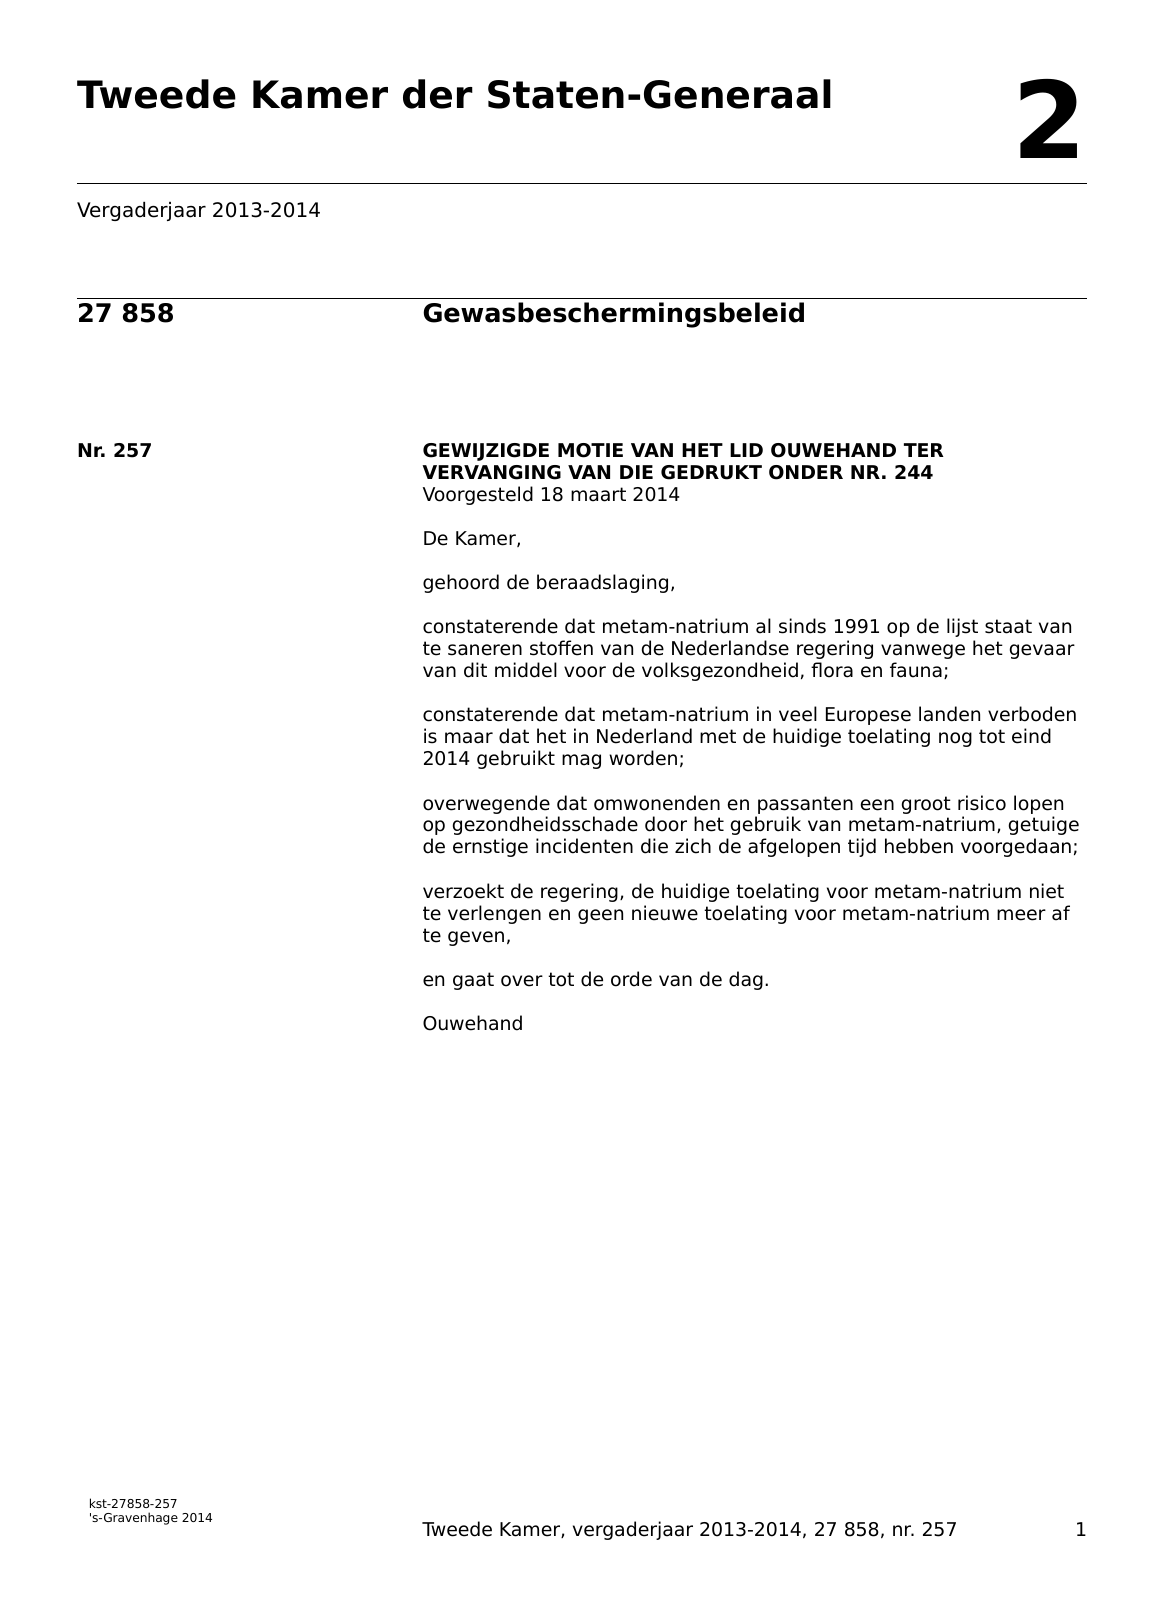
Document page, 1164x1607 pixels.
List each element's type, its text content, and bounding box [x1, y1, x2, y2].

text 's-Gravenhage 2014 [88, 1511, 323, 1525]
text Ouwehand [422, 1013, 1087, 1035]
text constaterende dat metam-natrium in veel Europese landen verboden is maar dat het in Nederland met de huidige toelating nog tot eind 2014 gebruikt mag worden; [422, 704, 1087, 770]
table_header 2 [886, 59, 1087, 183]
table_cell Vergaderjaar 2013-2014 [77, 184, 1087, 298]
text constaterende dat metam-natrium al sinds 1991 op de lijst staat van te saneren stoffen van de Nederlandse regering vanwege het gevaar van dit middel voor de volksgezondheid, flora en fauna; [422, 616, 1087, 682]
text en gaat over tot de orde van de dag. [422, 969, 1087, 991]
text gehoord de beraadslaging, [422, 572, 1087, 594]
text verzoekt de regering, de huidige toelating voor metam-natrium niet te verlengen en geen nieuwe toelating voor metam-natrium meer af te geven, [422, 881, 1087, 946]
text kst-27858-257 [88, 1497, 323, 1511]
text Voorgesteld 18 maart 2014 [422, 484, 1087, 506]
subtitle Nr. 257 GEWIJZIGDE MOTIE VAN HET LID OUWEHAND TER VERVANGING VAN DIE GEDRUKT ONDER NR. 244 [77, 440, 1087, 484]
text overwegende dat omwonenden en passanten een groot risico lopen op gezondheidsschade door het gebruik van metam-natrium, getuige de ernstige incidenten die zich de afgelopen tijd hebben voorgedaan; [422, 792, 1087, 858]
table_header Tweede Kamer der Staten-Generaal [77, 59, 886, 183]
subtitle 27 858 Gewasbeschermingsbeleid [77, 299, 1087, 329]
text De Kamer, [422, 528, 1087, 550]
